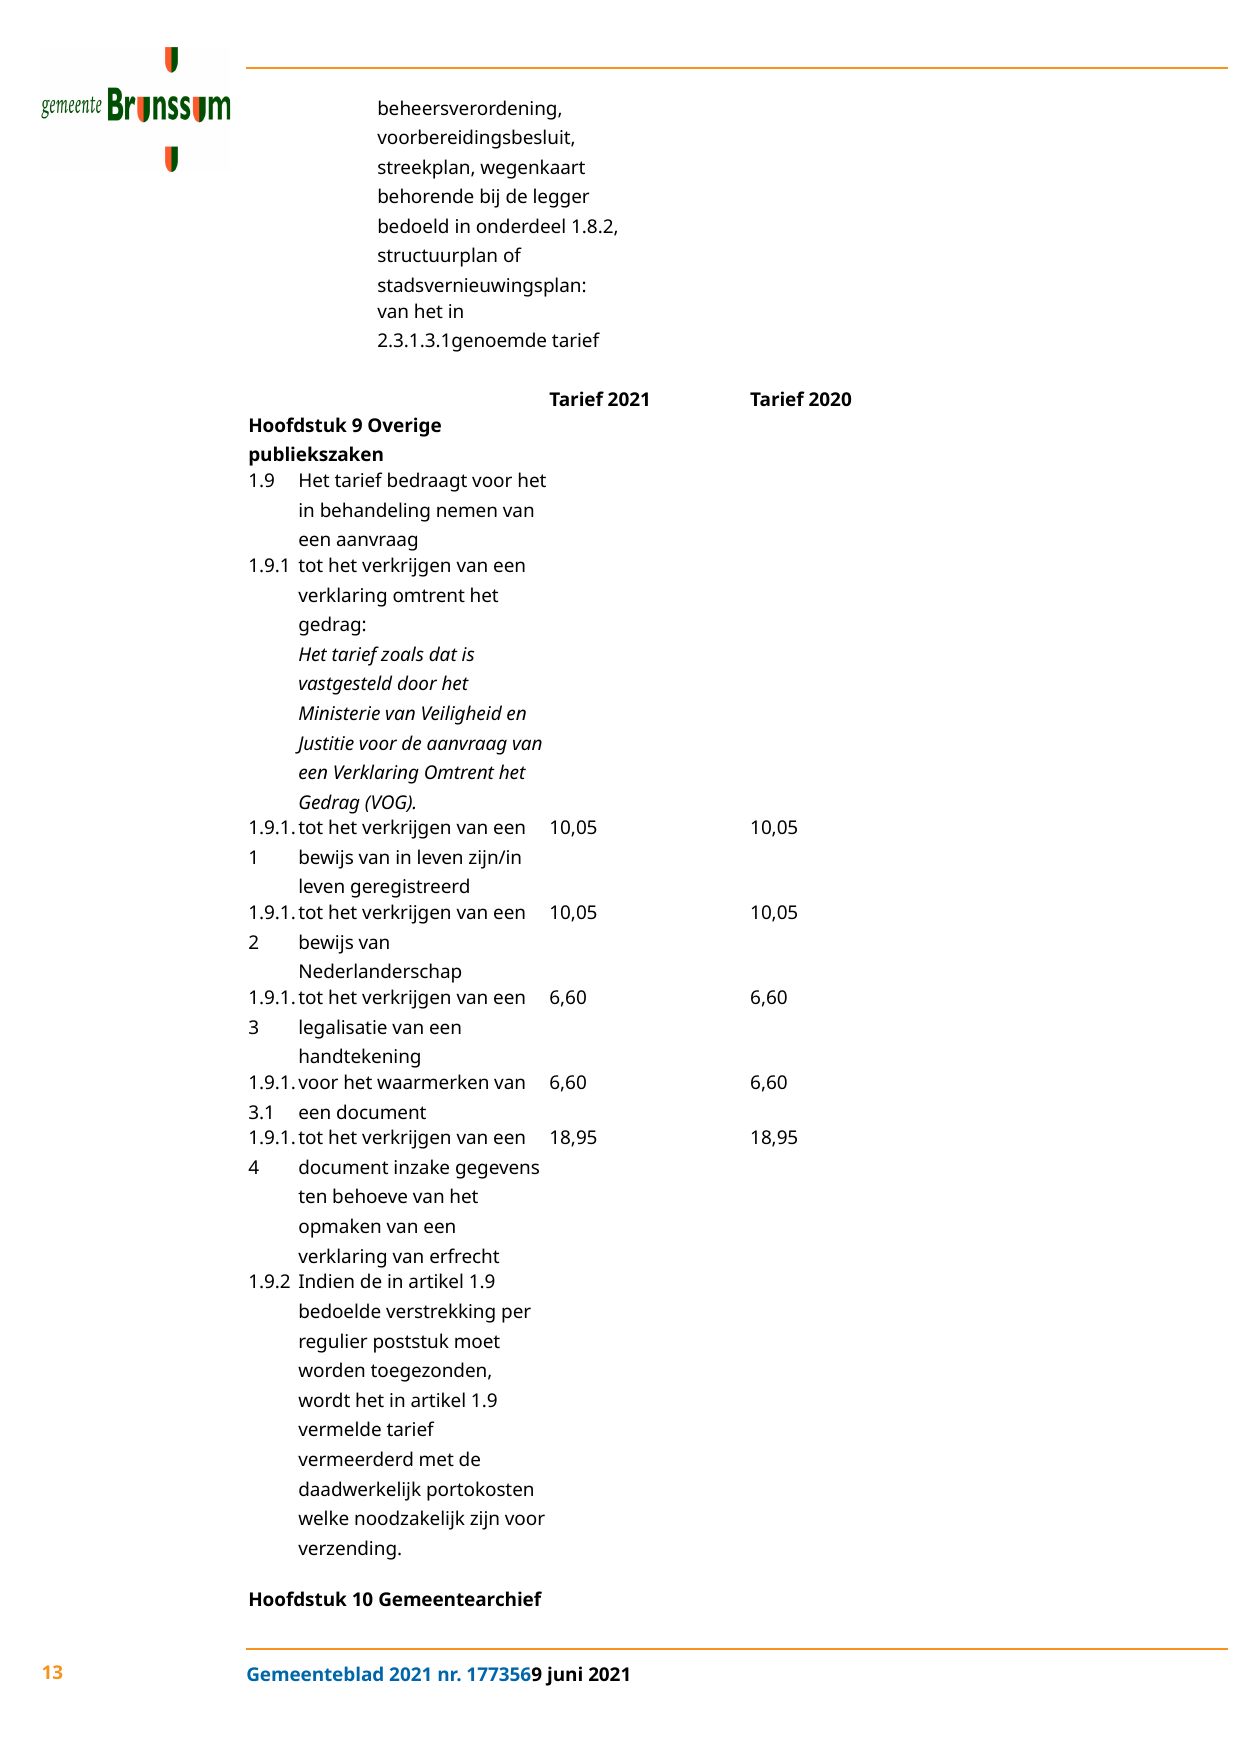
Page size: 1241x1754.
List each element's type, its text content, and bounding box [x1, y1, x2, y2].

table_cell [549, 552, 750, 814]
table_cell 1.9.1.3.1 [248, 1069, 298, 1124]
table_cell [635, 298, 893, 353]
table_cell 1.9.1.2 [248, 900, 298, 984]
table_header [248, 386, 549, 412]
table_header Tarief 2020 [750, 386, 951, 412]
table_cell 1.9.1.1 [248, 815, 298, 899]
table_cell 6,60 [750, 1069, 951, 1124]
table_cell 10,05 [549, 815, 750, 899]
table_cell [750, 1561, 951, 1586]
table_cell 6,60 [750, 984, 951, 1069]
table_cell 18,95 [549, 1125, 750, 1269]
table_cell [298, 1561, 549, 1586]
table_cell [750, 1586, 951, 1612]
table_cell [750, 1269, 951, 1561]
table_cell tot het verkrijgen van een bewijs van in leven zijn/in leven geregistreerd [298, 815, 549, 899]
table_cell 10,05 [750, 815, 951, 899]
table_cell [248, 1561, 298, 1586]
picture [41, 47, 231, 172]
table_cell tot het verkrijgen van een document inzake gegevens ten behoeve van het opmaken van een verklaring van erfrecht [298, 1125, 549, 1269]
table_cell [549, 467, 750, 552]
table_cell [635, 95, 893, 298]
table_cell tot het verkrijgen van een bewijs van Nederlanderschap [298, 900, 549, 984]
table_cell [549, 1269, 750, 1561]
table_cell beheersverordening, voorbereidingsbesluit, streekplan, wegenkaart behorende bij de legger bedoeld in onderdeel 1.8.2, structuurplan of stadsvernieuwingsplan: [377, 95, 635, 298]
table_cell [750, 467, 951, 552]
table_cell [549, 412, 750, 467]
table_cell 1.9.2 [248, 1269, 298, 1561]
table_header Tarief 2021 [549, 386, 750, 412]
table_cell [894, 95, 1152, 298]
table_cell [248, 95, 377, 298]
table_cell 6,60 [549, 984, 750, 1069]
table_cell tot het verkrijgen van een verklaring omtrent het gedrag: Het tarief zoals dat is vastgesteld door het Ministerie van Veiligheid en Justitie voor de aanvraag van een Verklaring Omtrent het Gedrag (VOG). [298, 552, 549, 814]
table_cell [549, 1586, 750, 1612]
table_cell [894, 298, 1152, 353]
table_cell 10,05 [549, 900, 750, 984]
table_cell 10,05 [750, 900, 951, 984]
table_cell 6,60 [549, 1069, 750, 1124]
table_cell Het tarief bedraagt voor het in behandeling nemen van een aanvraag [298, 467, 549, 552]
table_cell 1.9.1.3 [248, 984, 298, 1069]
table_cell voor het waarmerken van een document [298, 1069, 549, 1124]
table_cell Indien de in artikel 1.9 bedoelde verstrekking per regulier poststuk moet worden toegezonden, wordt het in artikel 1.9 vermelde tarief vermeerderd met de daadwerkelijk portokosten welke noodzakelijk zijn voor verzending. [298, 1269, 549, 1561]
table_cell [750, 552, 951, 814]
table_cell [549, 1561, 750, 1586]
table_cell 1.9.1 [248, 552, 298, 814]
table_cell tot het verkrijgen van een legalisatie van een handtekening [298, 984, 549, 1069]
table_cell Hoofdstuk 9 Overige publiekszaken [248, 412, 549, 467]
table_cell 1.9 [248, 467, 298, 552]
table_cell 1.9.1.4 [248, 1125, 298, 1269]
table_cell 18,95 [750, 1125, 951, 1269]
table_cell [750, 412, 951, 467]
table_cell Hoofdstuk 10 Gemeentearchief [248, 1586, 549, 1612]
table_cell van het in 2.3.1.3.1genoemde tarief [377, 298, 635, 353]
table_cell [248, 298, 377, 353]
